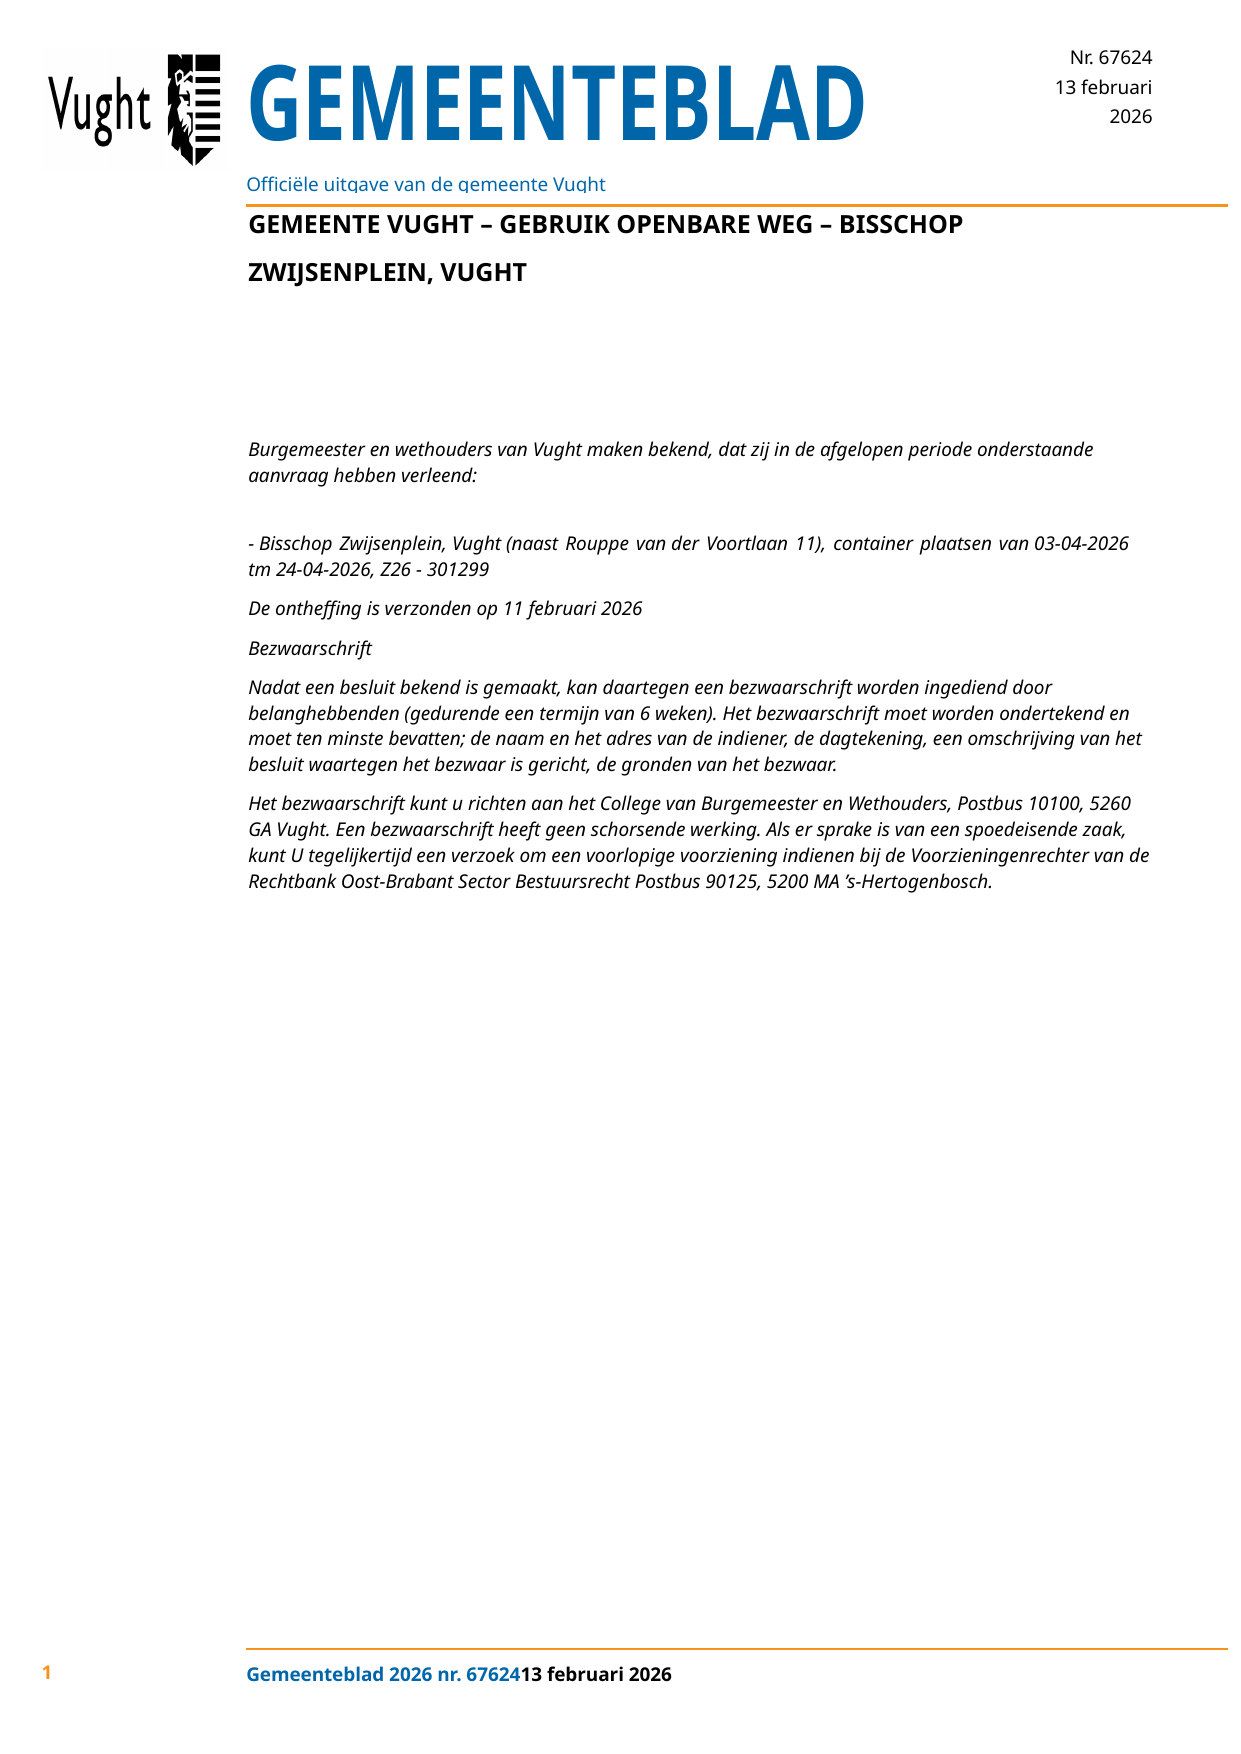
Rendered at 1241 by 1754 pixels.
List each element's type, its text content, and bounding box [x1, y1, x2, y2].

text - Bisschop Zwijsenplein, Vught (naast Rouppe van der Voortlaan 11), container plaatsen van 03-04-2026 tm 24-04-2026, Z26 - 301299 [248, 531, 1152, 582]
text De ontheffing is verzonden op 11 februari 2026 [248, 596, 1152, 621]
text Bezwaarschrift [248, 635, 1152, 661]
text Nadat een besluit bekend is gemaakt, kan daartegen een bezwaarschrift worden ingediend door belanghebbenden (gedurende een termijn van 6 weken). Het bezwaarschrift moet worden ondertekend en moet ten minste bevatten; de naam en het adres van de indiener, de dagtekening, een omschrijving van het besluit waartegen het bezwaar is gericht, de gronden van het bezwaar. [248, 674, 1152, 777]
text Het bezwaarschrift kunt u richten aan het College van Burgemeester en Wethouders, Postbus 10100, 5260 GA Vught. Een bezwaarschrift heeft geen schorsende werking. Als er sprake is van een spoedeisende zaak, kunt U tegelijkertijd een verzoek om een voorlopige voorziening indienen bij de Voorzieningenrechter van de Rechtbank Oost-Brabant Sector Bestuursrecht Postbus 90125, 5200 MA ’s-Hertogenbosch. [248, 791, 1152, 893]
picture [41, 47, 231, 172]
text GEMEENTE VUGHT – GEBRUIK OPENBARE WEG – BISSCHOP ZWIJSENPLEIN, VUGHT [248, 207, 1152, 288]
text Burgemeester en wethouders van Vught maken bekend, dat zij in de afgelopen periode onderstaande aanvraag hebben verleend: [248, 436, 1152, 487]
